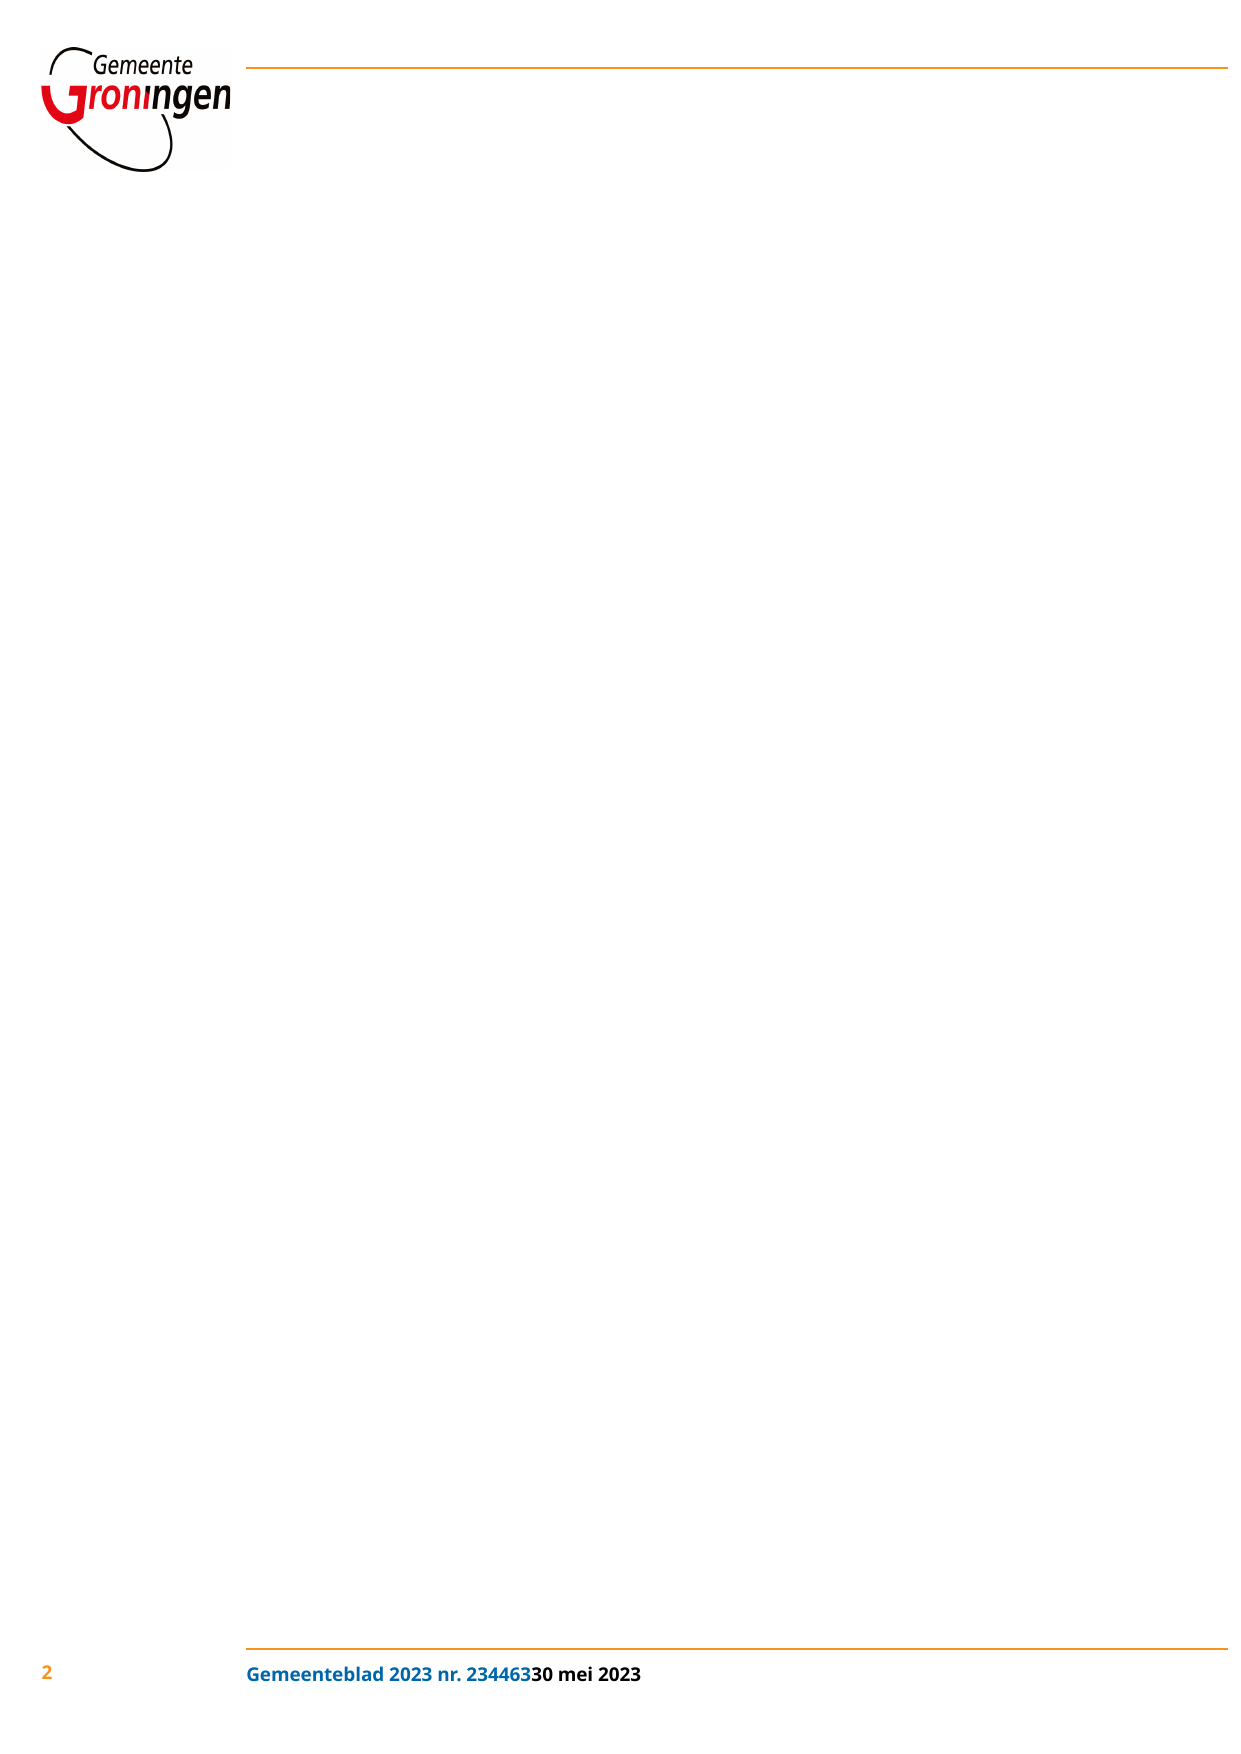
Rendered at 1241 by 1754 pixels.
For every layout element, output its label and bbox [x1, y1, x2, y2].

picture [41, 47, 231, 172]
